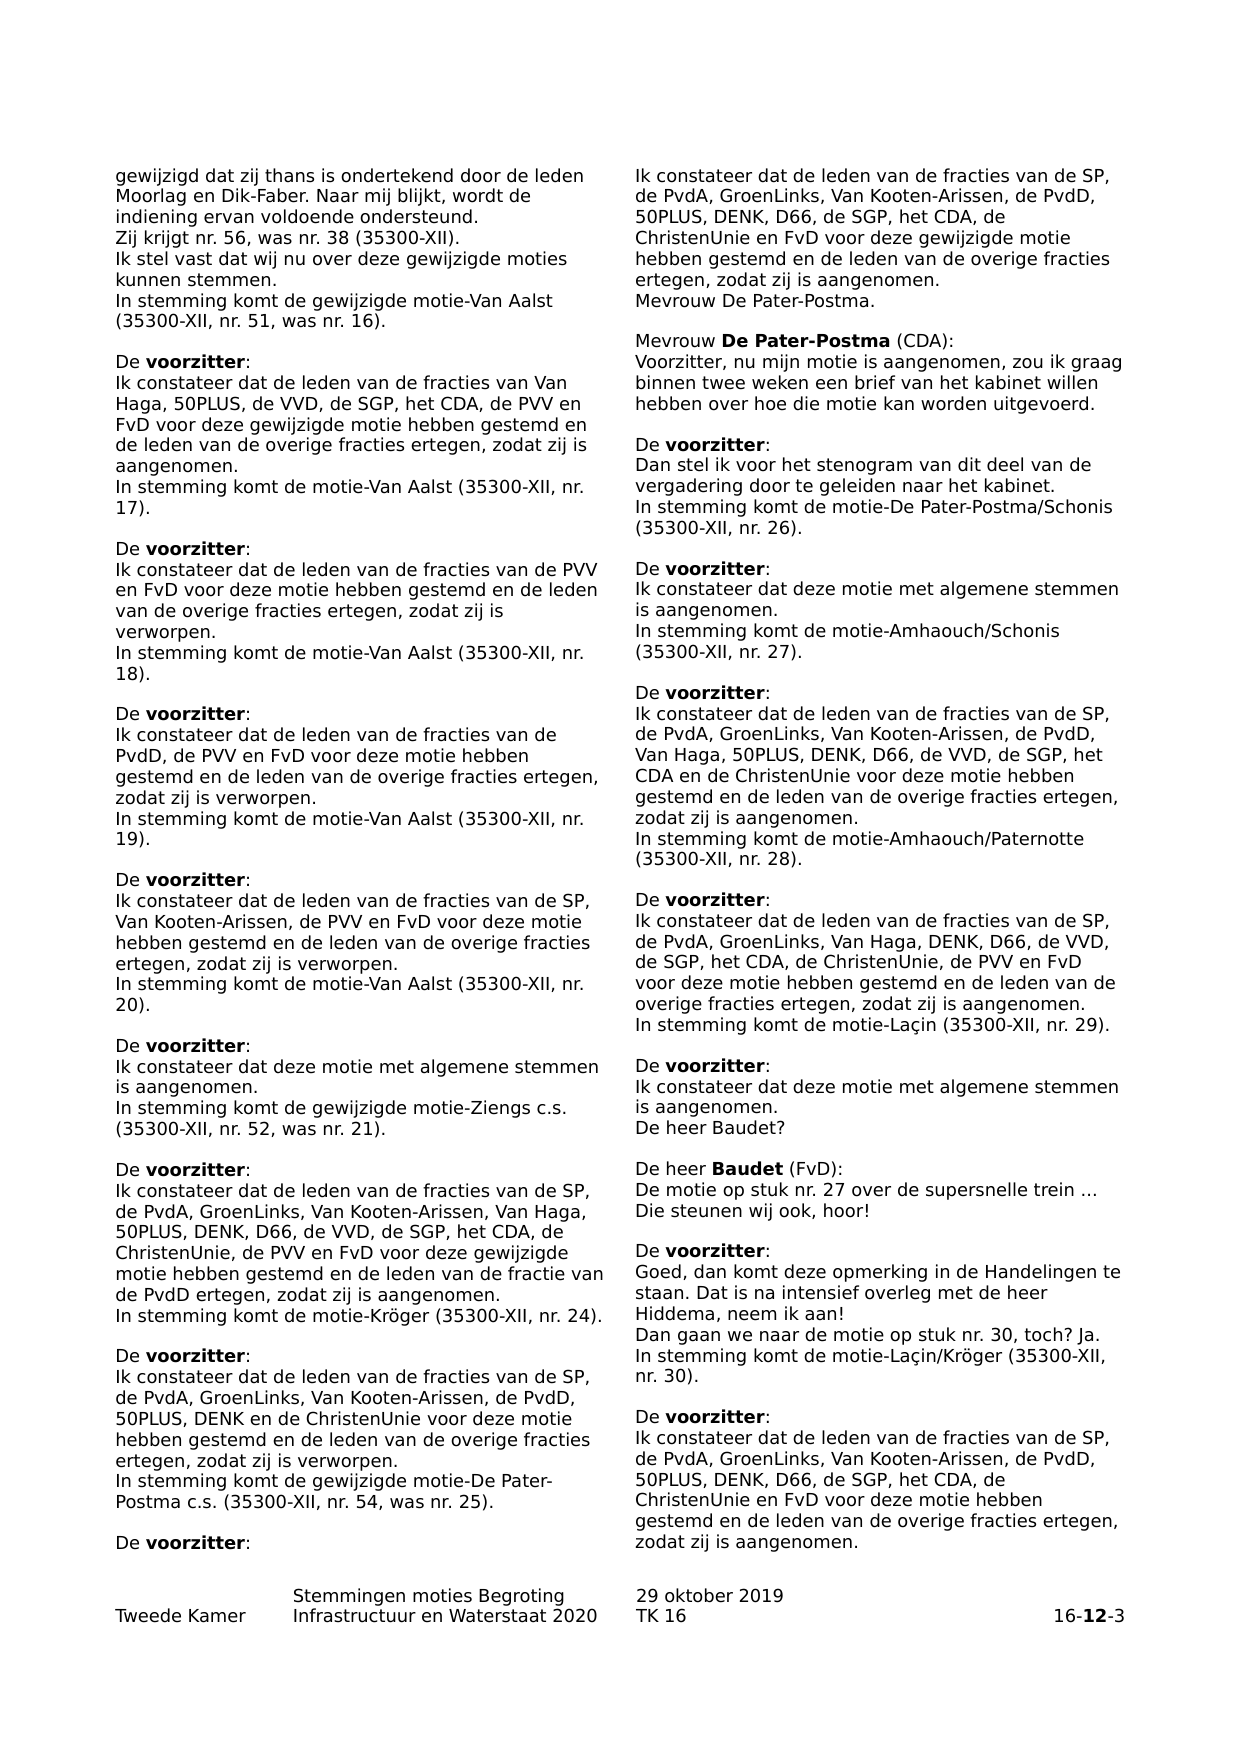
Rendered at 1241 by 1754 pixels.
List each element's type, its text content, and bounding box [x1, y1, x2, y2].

text De voorzitter: [115, 870, 605, 891]
text De heer Baudet (FvD): [635, 1159, 1125, 1179]
text De voorzitter: [635, 1056, 1125, 1076]
text Goed, dan komt deze opmerking in de Handelingen te staan. Dat is na intensief overleg met de heer Hiddema, neem ik aan! [635, 1262, 1125, 1324]
text De voorzitter: [635, 682, 1125, 703]
text De voorzitter: [115, 704, 605, 725]
text Ik constateer dat deze motie met algemene stemmen is aangenomen. [635, 1076, 1125, 1118]
text Ik constateer dat deze motie met algemene stemmen is aangenomen. [115, 1056, 605, 1098]
text Dan gaan we naar de motie op stuk nr. 30, toch? Ja. [635, 1324, 1125, 1345]
text De voorzitter: [635, 558, 1125, 579]
text Ik constateer dat de leden van de fracties van de SP, de PvdA, GroenLinks, Van Kooten-Arissen, de PvdD, Van Haga, 50PLUS, DENK, D66, de VVD, de SGP, het CDA en de ChristenUnie voor deze motie hebben gestemd en de leden van de overige fracties ertegen, zodat zij is aangenomen. [635, 703, 1125, 828]
text Ik constateer dat de leden van de fracties van de SP, de PvdA, GroenLinks, Van Kooten-Arissen, de PvdD, 50PLUS, DENK, D66, de SGP, het CDA, de ChristenUnie en FvD voor deze gewijzigde motie hebben gestemd en de leden van de overige fracties ertegen, zodat zij is aangenomen. [635, 165, 1125, 290]
text Ik constateer dat de leden van de fracties van de SP, de PvdA, GroenLinks, Van Haga, DENK, D66, de VVD, de SGP, het CDA, de ChristenUnie, de PVV en FvD voor deze motie hebben gestemd en de leden van de overige fracties ertegen, zodat zij is aangenomen. [635, 911, 1125, 1015]
text In stemming komt de motie-Van Aalst (35300-XII, nr. 19). [115, 808, 605, 850]
text Ik constateer dat de leden van de fracties van de SP, de PvdA, GroenLinks, Van Kooten-Arissen, Van Haga, 50PLUS, DENK, D66, de VVD, de SGP, het CDA, de ChristenUnie, de PVV en FvD voor deze gewijzigde motie hebben gestemd en de leden van de fractie van de PvdD ertegen, zodat zij is aangenomen. [115, 1181, 605, 1306]
text De voorzitter: [635, 434, 1125, 455]
text Mevrouw De Pater-Postma (CDA): [635, 331, 1125, 352]
text Dan stel ik voor het stenogram van dit deel van de vergadering door te geleiden naar het kabinet. [635, 455, 1125, 497]
text In stemming komt de gewijzigde motie-Van Aalst (35300-XII, nr. 51, was nr. 16). [115, 290, 605, 332]
text Ik constateer dat de leden van de fracties van de SP, de PvdA, GroenLinks, Van Kooten-Arissen, de PvdD, 50PLUS, DENK, D66, de SGP, het CDA, de ChristenUnie en FvD voor deze motie hebben gestemd en de leden van de overige fracties ertegen, zodat zij is aangenomen. [635, 1428, 1125, 1553]
text Voorzitter, nu mijn motie is aangenomen, zou ik graag binnen twee weken een brief van het kabinet willen hebben over hoe die motie kan worden uitgevoerd. [635, 352, 1125, 414]
text In stemming komt de motie-De Pater-Postma/Schonis (35300-XII, nr. 26). [635, 497, 1125, 538]
text De voorzitter: [635, 1241, 1125, 1262]
text Ik stel vast dat wij nu over deze gewijzigde moties kunnen stemmen. [115, 249, 605, 290]
text In stemming komt de gewijzigde motie-Ziengs c.s. (35300-XII, nr. 52, was nr. 21). [115, 1098, 605, 1140]
text In stemming komt de motie-Amhaouch/Schonis (35300-XII, nr. 27). [635, 621, 1125, 662]
text Ik constateer dat de leden van de fracties van de SP, de PvdA, GroenLinks, Van Kooten-Arissen, de PvdD, 50PLUS, DENK en de ChristenUnie voor deze motie hebben gestemd en de leden van de overige fracties ertegen, zodat zij is verworpen. [115, 1367, 605, 1471]
text De voorzitter: [115, 1160, 605, 1181]
text De voorzitter: [115, 1036, 605, 1056]
text Ik constateer dat de leden van de fracties van de PvdD, de PVV en FvD voor deze motie hebben gestemd en de leden van de overige fracties ertegen, zodat zij is verworpen. [115, 725, 605, 808]
text De heer Baudet? [635, 1118, 1125, 1139]
text De voorzitter: [635, 1407, 1125, 1428]
text In stemming komt de motie-Amhaouch/Paternotte (35300-XII, nr. 28). [635, 828, 1125, 870]
text Mevrouw De Pater-Postma. [635, 290, 1125, 311]
text Ik constateer dat de leden van de fracties van Van Haga, 50PLUS, de VVD, de SGP, het CDA, de PVV en FvD voor deze gewijzigde motie hebben gestemd en de leden van de overige fracties ertegen, zodat zij is aangenomen. [115, 373, 605, 477]
text Zij krijgt nr. 56, was nr. 38 (35300-XII). [115, 228, 605, 249]
text In stemming komt de motie-Van Aalst (35300-XII, nr. 18). [115, 643, 605, 684]
text In stemming komt de motie-Laçin (35300-XII, nr. 29). [635, 1015, 1125, 1036]
text De voorzitter: [115, 538, 605, 559]
text gewijzigd dat zij thans is ondertekend door de leden Moorlag en Dik-Faber. Naar mij blijkt, wordt de indiening ervan voldoende ondersteund. [115, 165, 605, 228]
text In stemming komt de motie-Laçin/Kröger (35300-XII, nr. 30). [635, 1345, 1125, 1387]
text De motie op stuk nr. 27 over de supersnelle trein ... Die steunen wij ook, hoor! [635, 1179, 1125, 1221]
text In stemming komt de motie-Van Aalst (35300-XII, nr. 17). [115, 477, 605, 518]
text In stemming komt de motie-Kröger (35300-XII, nr. 24). [115, 1306, 605, 1326]
text Ik constateer dat de leden van de fracties van de SP, Van Kooten-Arissen, de PVV en FvD voor deze motie hebben gestemd en de leden van de overige fracties ertegen, zodat zij is verworpen. [115, 891, 605, 974]
text De voorzitter: [115, 352, 605, 373]
text De voorzitter: [115, 1346, 605, 1367]
text In stemming komt de gewijzigde motie-De Pater-Postma c.s. (35300-XII, nr. 54, was nr. 25). [115, 1471, 605, 1513]
text De voorzitter: [115, 1533, 605, 1554]
text Ik constateer dat de leden van de fracties van de PVV en FvD voor deze motie hebben gestemd en de leden van de overige fracties ertegen, zodat zij is verworpen. [115, 559, 605, 643]
text De voorzitter: [635, 890, 1125, 911]
text In stemming komt de motie-Van Aalst (35300-XII, nr. 20). [115, 974, 605, 1016]
text Ik constateer dat deze motie met algemene stemmen is aangenomen. [635, 579, 1125, 621]
